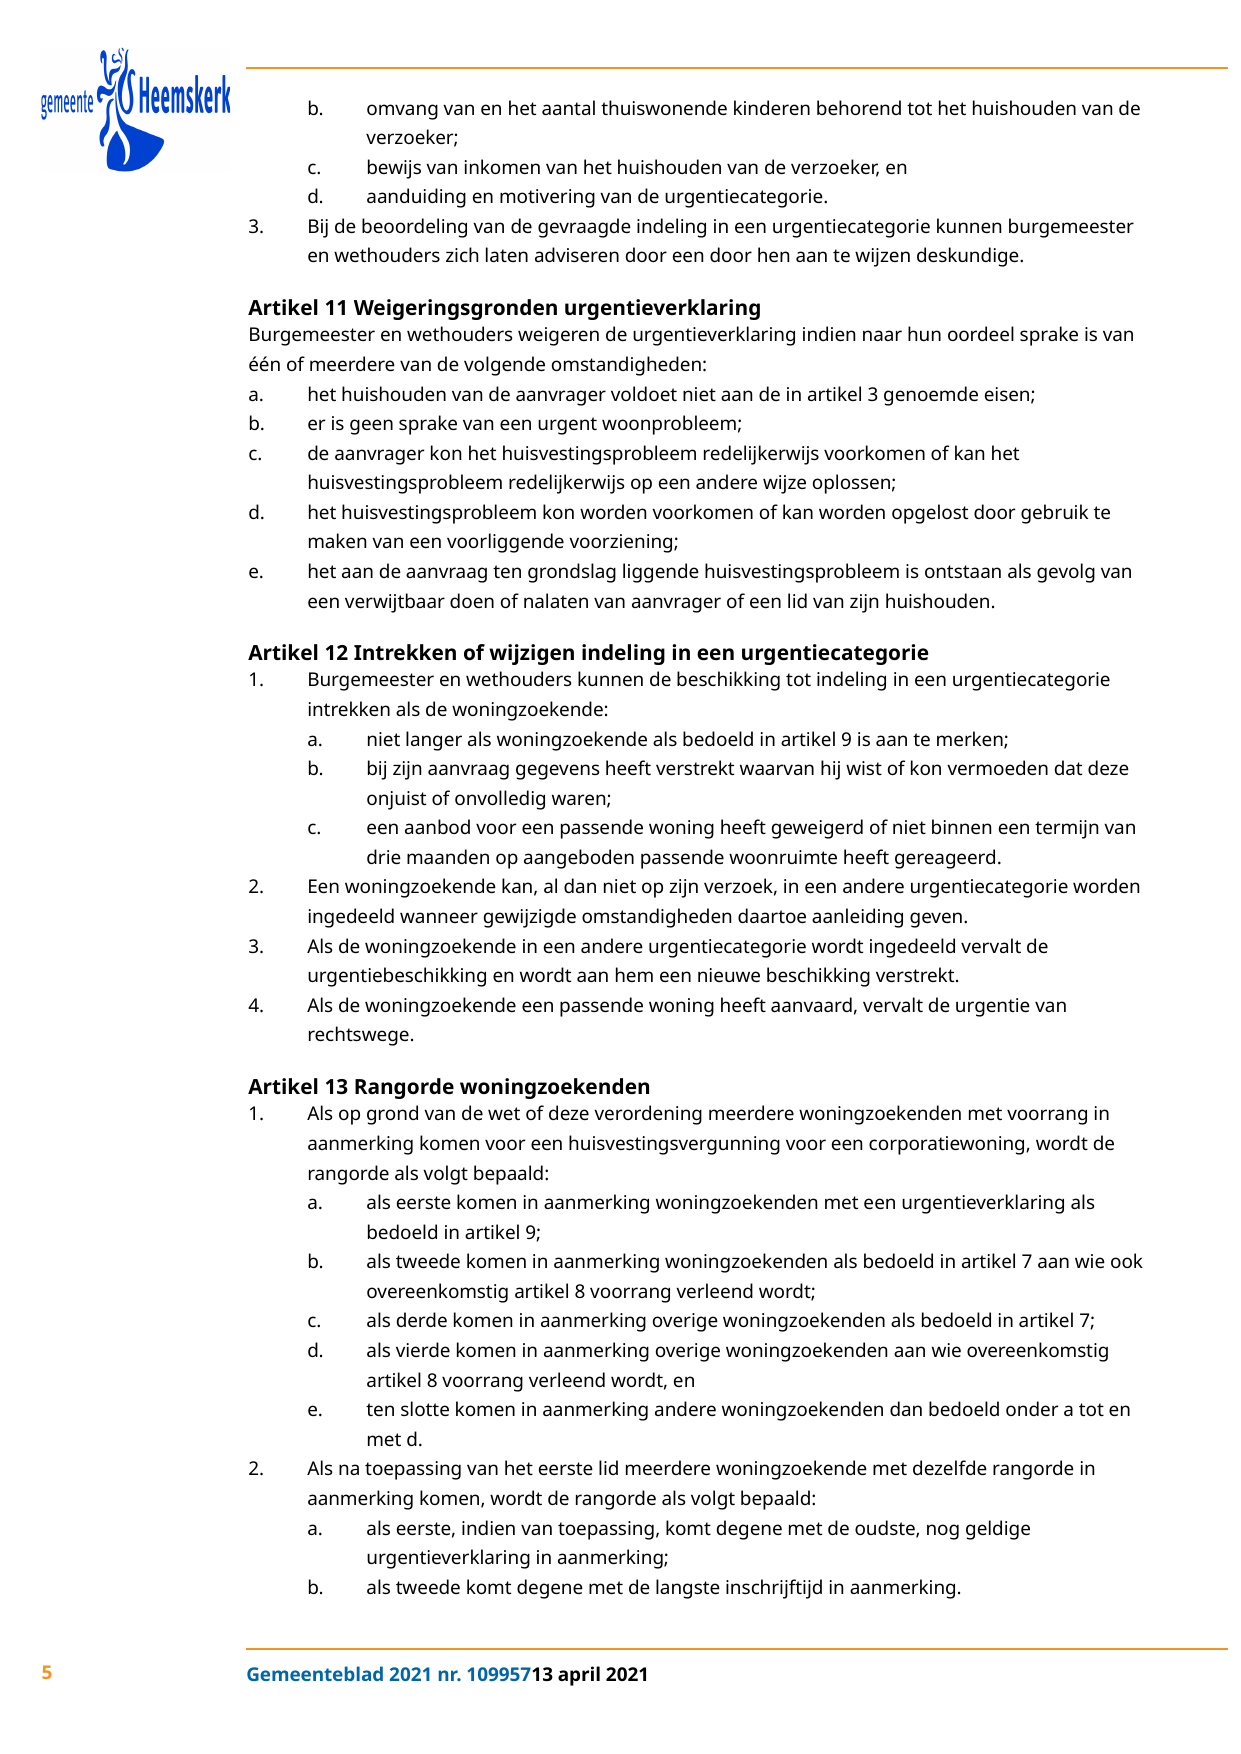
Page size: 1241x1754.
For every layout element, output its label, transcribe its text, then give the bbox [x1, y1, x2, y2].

list als vierde komen in aanmerking overige woningzoekenden aan wie overeenkomstig artikel 8 voorrang verleend wordt, en [307, 1337, 1152, 1392]
list omvang van en het aantal thuiswonende kinderen behorend tot het huishouden van de verzoeker; [307, 95, 1152, 150]
list aanduiding en motivering van de urgentiecategorie. [307, 183, 1152, 209]
list Een woningzoekende kan, al dan niet op zijn verzoek, in een andere urgentiecategorie worden ingedeeld wanneer gewijzigde omstandigheden daartoe aanleiding geven. [248, 874, 1152, 929]
list Als op grond van de wet of deze verordening meerdere woningzoekenden met voorrang in aanmerking komen voor een huisvestingsvergunning voor een corporatiewoning, wordt de rangorde als volgt bepaald: [248, 1101, 1152, 1185]
list het huisvestingsprobleem kon worden voorkomen of kan worden opgelost door gebruik te maken van een voorliggende voorziening; [248, 499, 1152, 554]
list bij zijn aanvraag gegevens heeft verstrekt waarvan hij wist of kon vermoeden dat deze onjuist of onvolledig waren; [307, 755, 1152, 811]
list Als de woningzoekende in een andere urgentiecategorie wordt ingedeeld vervalt de urgentiebeschikking en wordt aan hem een nieuwe beschikking verstrekt. [248, 933, 1152, 988]
list als tweede komt degene met de langste inschrijftijd in aanmerking. [307, 1574, 1152, 1599]
text Artikel 13 Rangorde woningzoekenden [248, 1072, 1152, 1101]
list de aanvrager kon het huisvestingsprobleem redelijkerwijs voorkomen of kan het huisvestingsprobleem redelijkerwijs op een andere wijze oplossen; [248, 440, 1152, 495]
list als tweede komen in aanmerking woningzoekenden als bedoeld in artikel 7 aan wie ook overeenkomstig artikel 8 voorrang verleend wordt; [307, 1248, 1152, 1304]
text Artikel 12 Intrekken of wijzigen indeling in een urgentiecategorie [248, 638, 1152, 667]
picture [41, 47, 231, 172]
list als derde komen in aanmerking overige woningzoekenden als bedoeld in artikel 7; [307, 1308, 1152, 1333]
list het huishouden van de aanvrager voldoet niet aan de in artikel 3 genoemde eisen; [248, 381, 1152, 406]
list een aanbod voor een passende woning heeft geweigerd of niet binnen een termijn van drie maanden op aangeboden passende woonruimte heeft gereageerd. [307, 814, 1152, 870]
list er is geen sprake van een urgent woonprobleem; [248, 410, 1152, 436]
list Bij de beoordeling van de gevraagde indeling in een urgentiecategorie kunnen burgemeester en wethouders zich laten adviseren door een door hen aan te wijzen deskundige. [248, 213, 1152, 268]
list Als de woningzoekende een passende woning heeft aanvaard, vervalt de urgentie van rechtswege. [248, 992, 1152, 1047]
list Burgemeester en wethouders kunnen de beschikking tot indeling in een urgentiecategorie intrekken als de woningzoekende: [248, 667, 1152, 722]
list ten slotte komen in aanmerking andere woningzoekenden dan bedoeld onder a tot en met d. [307, 1396, 1152, 1452]
list als eerste, indien van toepassing, komt degene met de oudste, nog geldige urgentieverklaring in aanmerking; [307, 1515, 1152, 1570]
list Als na toepassing van het eerste lid meerdere woningzoekende met dezelfde rangorde in aanmerking komen, wordt de rangorde als volgt bepaald: [248, 1456, 1152, 1511]
list als eerste komen in aanmerking woningzoekenden met een urgentieverklaring als bedoeld in artikel 9; [307, 1189, 1152, 1244]
list het aan de aanvraag ten grondslag liggende huisvestingsprobleem is ontstaan als gevolg van een verwijtbaar doen of nalaten van aanvrager of een lid van zijn huishouden. [248, 558, 1152, 613]
text Artikel 11 Weigeringsgronden urgentieverklaring [248, 293, 1152, 322]
list bewijs van inkomen van het huishouden van de verzoeker, en [307, 154, 1152, 180]
list niet langer als woningzoekende als bedoeld in artikel 9 is aan te merken; [307, 726, 1152, 752]
text Burgemeester en wethouders weigeren de urgentieverklaring indien naar hun oordeel sprake is van één of meerdere van de volgende omstandigheden: [248, 322, 1152, 377]
